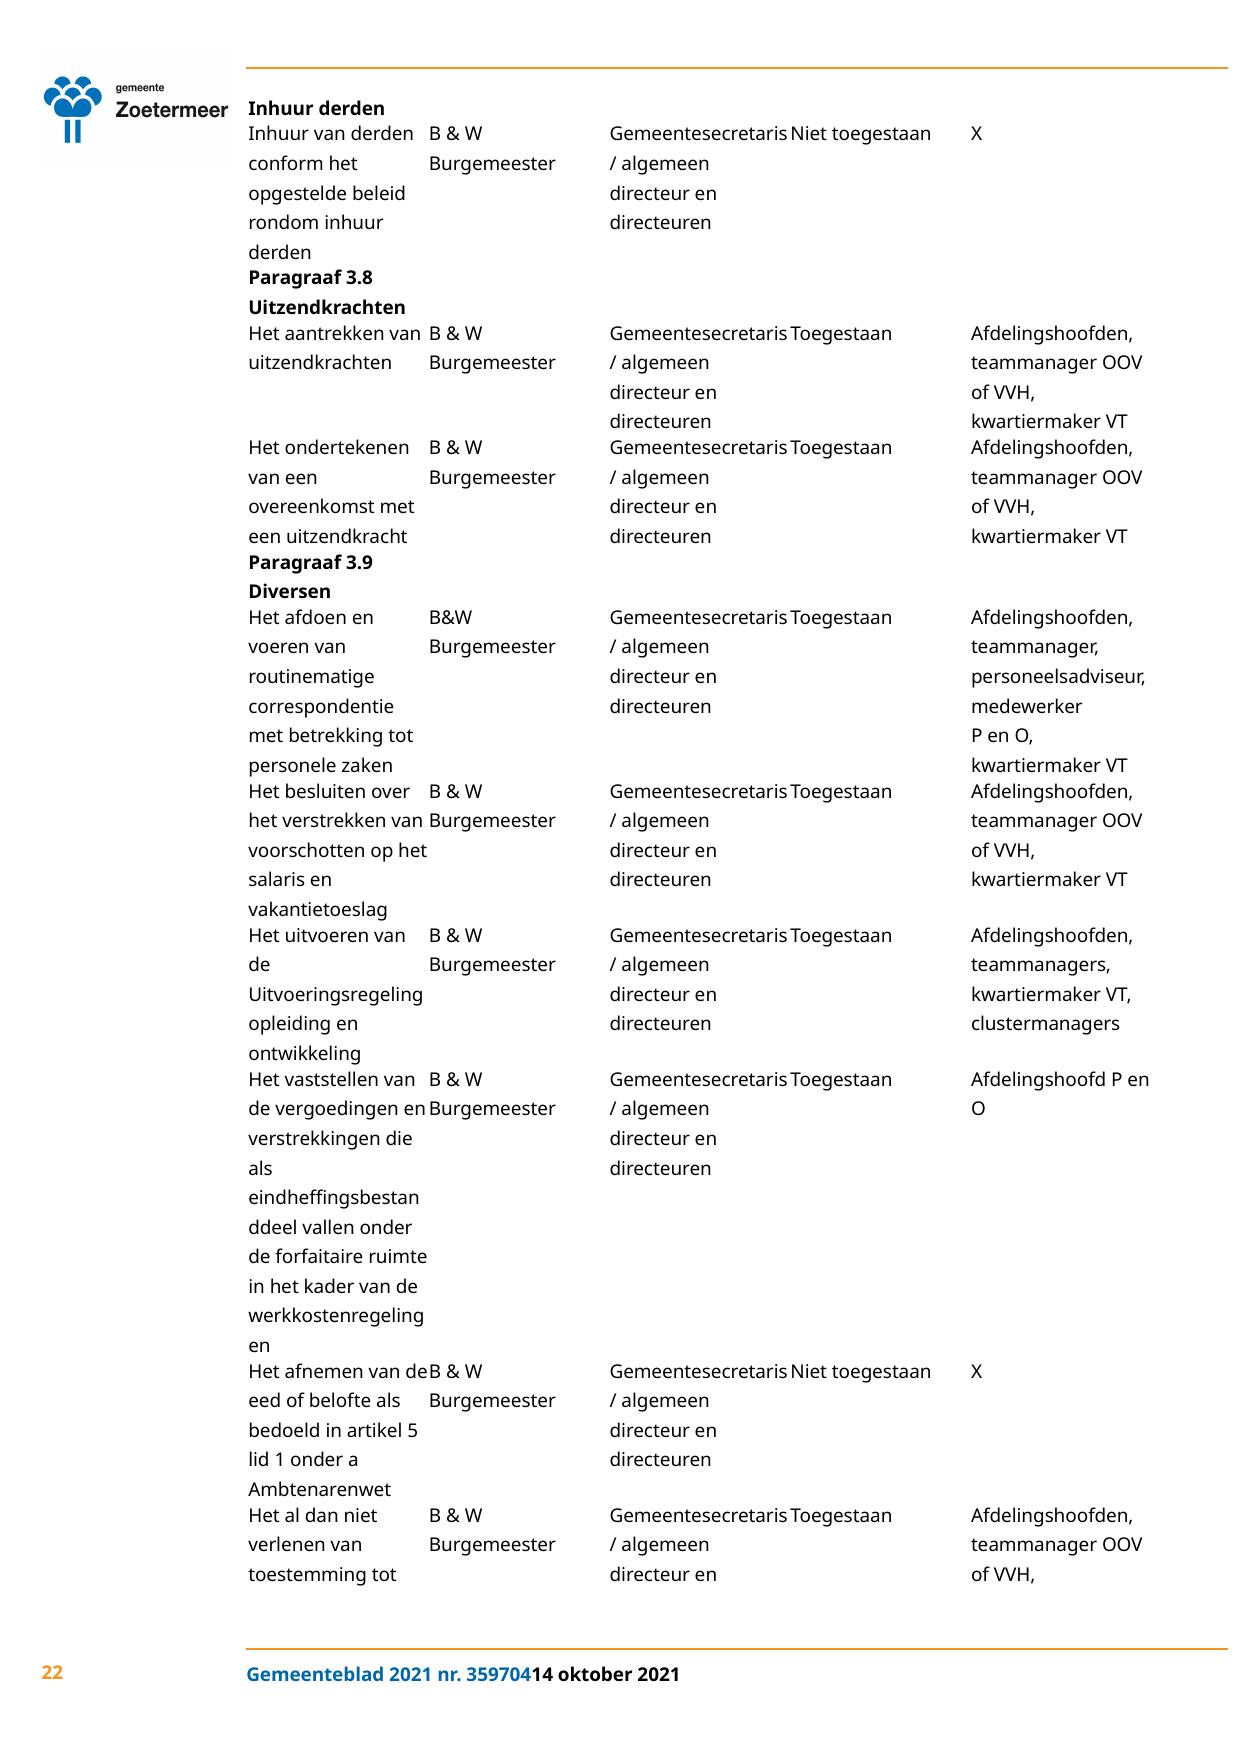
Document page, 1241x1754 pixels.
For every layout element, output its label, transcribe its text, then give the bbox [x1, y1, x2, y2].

table_cell Gemeentesecretaris/ algemeen directeur en directeuren [609, 320, 790, 434]
table_cell Afdelingshoofden, teammanager OOV of VVH, kwartiermaker VT [971, 320, 1152, 434]
table_cell Inhuur van derden conform het opgestelde beleid rondom inhuur derden [248, 121, 429, 264]
table_cell B&W Burgemeester [429, 604, 609, 778]
picture [41, 47, 231, 172]
table_cell Het al dan niet verlenen van toestemming tot [248, 1502, 429, 1587]
table_cell B & W Burgemeester [429, 434, 609, 549]
table_cell Toegestaan [790, 922, 971, 1066]
table_cell Toegestaan [790, 434, 971, 549]
table_cell [609, 95, 790, 121]
table_cell [971, 95, 1152, 121]
table_cell Het aantrekken van uitzendkrachten [248, 320, 429, 434]
table_cell Gemeentesecretaris/ algemeen directeur en directeuren [609, 1358, 790, 1502]
table_cell X [971, 1358, 1152, 1502]
table_cell Gemeentesecretaris/ algemeen directeur en directeuren [609, 922, 790, 1066]
table_cell [790, 549, 971, 604]
table_cell [429, 95, 609, 121]
table_cell Toegestaan [790, 778, 971, 922]
table_cell [971, 549, 1152, 604]
table_cell [790, 95, 971, 121]
table_cell B & W Burgemeester [429, 121, 609, 264]
table_cell [609, 549, 790, 604]
table_cell Het afdoen en voeren van routinematige correspondentie met betrekking tot personele zaken [248, 604, 429, 778]
table_cell Het ondertekenen van een overeenkomst met een uitzendkracht [248, 434, 429, 549]
table_cell Afdelingshoofden, teammanager OOV of VVH, [971, 1502, 1152, 1587]
table_cell Toegestaan [790, 604, 971, 778]
table_cell B & W Burgemeester [429, 1066, 609, 1358]
table_cell Gemeentesecretaris/ algemeen directeur en directeuren [609, 778, 790, 922]
table_cell [429, 549, 609, 604]
table_cell Paragraaf 3.8 Uitzendkrachten [248, 265, 429, 320]
table_cell Afdelingshoofden, teammanager OOV of VVH, kwartiermaker VT [971, 778, 1152, 922]
table_cell B & W Burgemeester [429, 778, 609, 922]
table_cell B & W Burgemeester [429, 922, 609, 1066]
table_cell Afdelingshoofden, teammanager, personeelsadviseur, medewerker P en O, kwartiermaker VT [971, 604, 1152, 778]
table_cell Niet toegestaan [790, 121, 971, 264]
table_cell Gemeentesecretaris/ algemeen directeur en directeuren [609, 121, 790, 264]
table_cell Gemeentesecretaris/ algemeen directeur en directeuren [609, 434, 790, 549]
table_cell Het vaststellen van de vergoedingen en verstrekkingen die als eindheffingsbestanddeel vallen onder de forfaitaire ruimte in het kader van de werkkostenregelingen [248, 1066, 429, 1358]
table_cell Het afnemen van de eed of belofte als bedoeld in artikel 5 lid 1 onder a Ambtenarenwet [248, 1358, 429, 1502]
table_cell X [971, 121, 1152, 264]
table_cell Toegestaan [790, 320, 971, 434]
table_cell [790, 265, 971, 320]
table_cell [429, 265, 609, 320]
table_cell Gemeentesecretaris/ algemeen directeur en directeuren [609, 1066, 790, 1358]
table_cell Het besluiten over het verstrekken van voorschotten op het salaris en vakantietoeslag [248, 778, 429, 922]
table_cell Gemeentesecretaris/ algemeen directeur en [609, 1502, 790, 1587]
table_cell [609, 265, 790, 320]
table_cell Afdelingshoofd P en O [971, 1066, 1152, 1358]
table_cell Het uitvoeren van de Uitvoeringsregeling opleiding en ontwikkeling [248, 922, 429, 1066]
table_cell Afdelingshoofden, teammanagers, kwartiermaker VT, clustermanagers [971, 922, 1152, 1066]
table_cell B & W Burgemeester [429, 320, 609, 434]
table_cell B & W Burgemeester [429, 1358, 609, 1502]
table_cell Niet toegestaan [790, 1358, 971, 1502]
table_cell Toegestaan [790, 1502, 971, 1587]
table_cell Afdelingshoofden, teammanager OOV of VVH, kwartiermaker VT [971, 434, 1152, 549]
table_cell Gemeentesecretaris/ algemeen directeur en directeuren [609, 604, 790, 778]
table_cell Inhuur derden [248, 95, 429, 121]
table_cell B & W Burgemeester [429, 1502, 609, 1587]
table_cell Paragraaf 3.9 Diversen [248, 549, 429, 604]
table_cell [971, 265, 1152, 320]
table_cell Toegestaan [790, 1066, 971, 1358]
